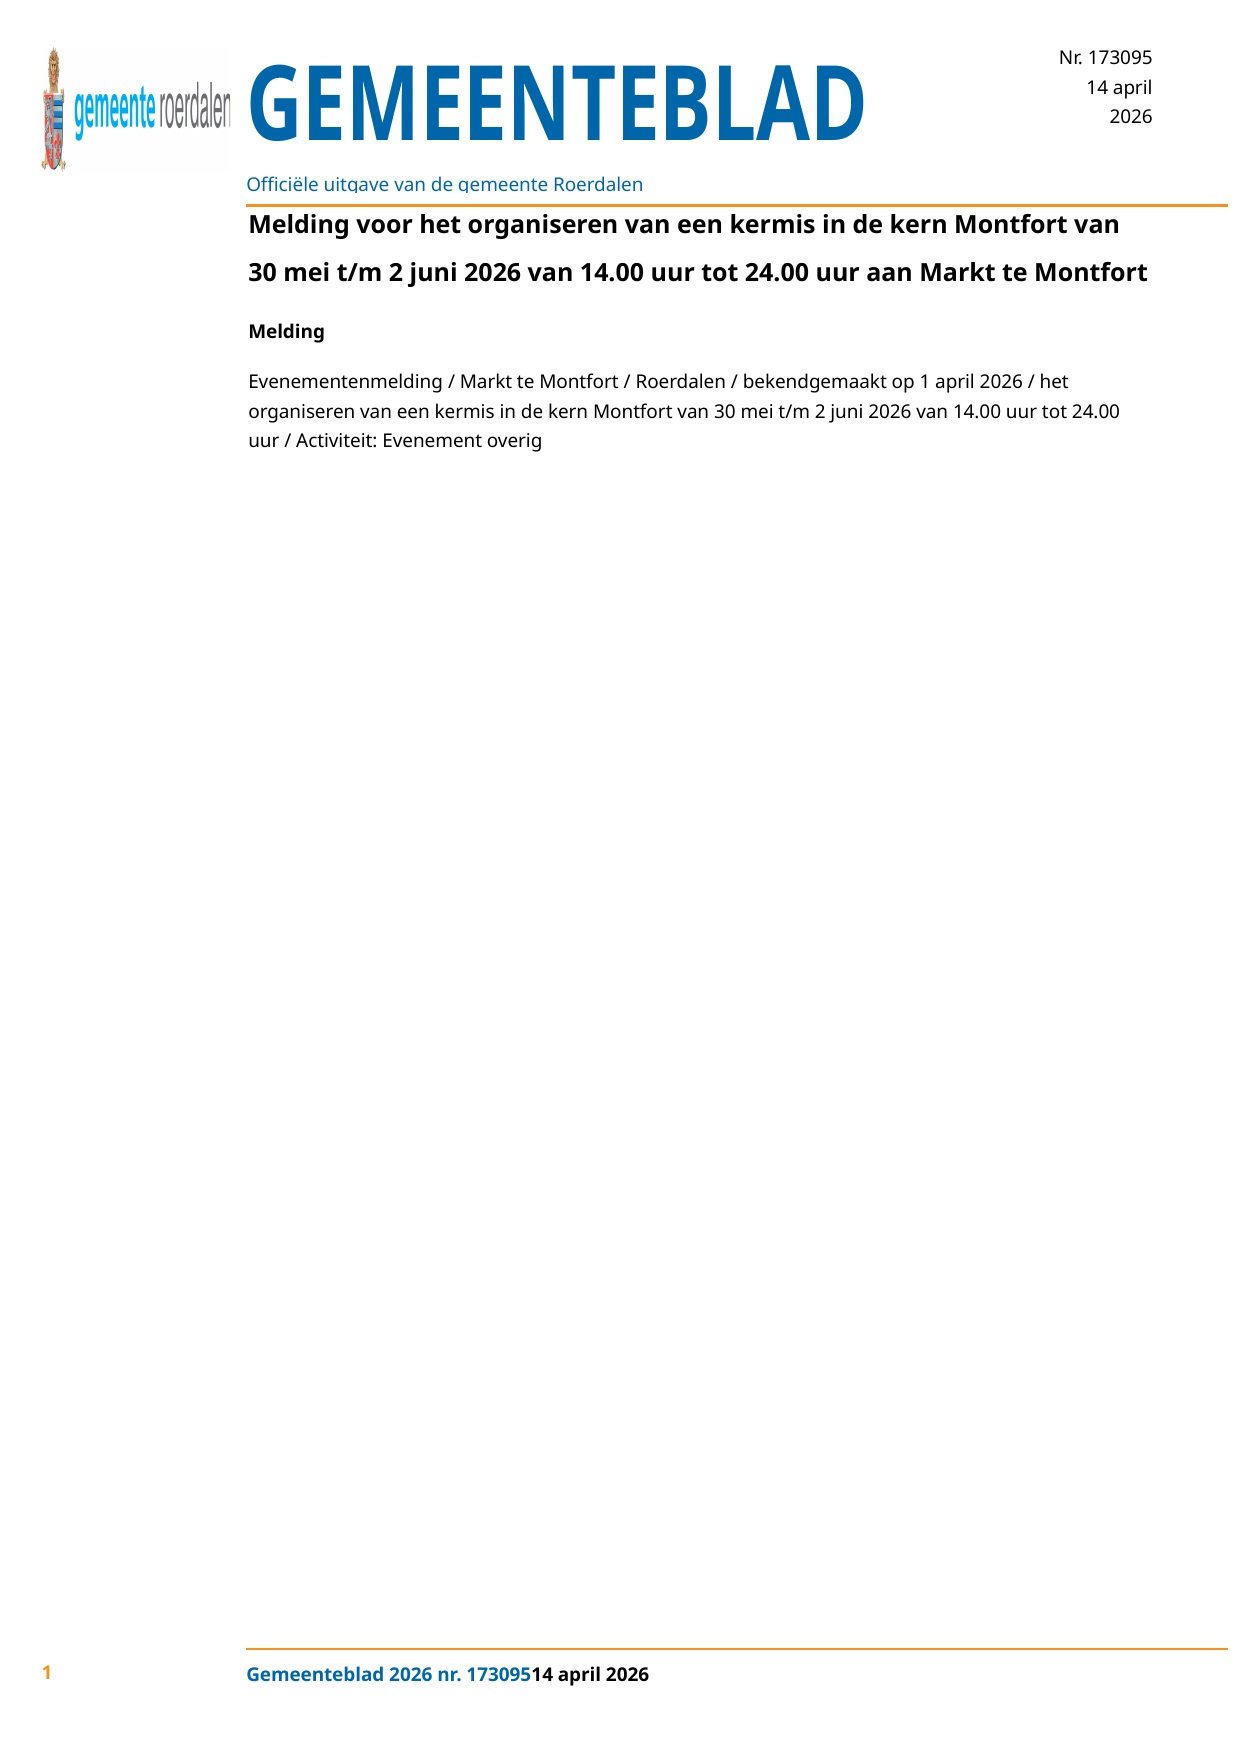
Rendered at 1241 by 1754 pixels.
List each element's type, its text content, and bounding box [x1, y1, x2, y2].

text Evenementenmelding / Markt te Montfort / Roerdalen / bekendgemaakt op 1 april 2026 / het organiseren van een kermis in de kern Montfort van 30 mei t/m 2 juni 2026 van 14.00 uur tot 24.00 uur / Activiteit: Evenement overig [248, 368, 1152, 453]
text Melding voor het organiseren van een kermis in de kern Montfort van 30 mei t/m 2 juni 2026 van 14.00 uur tot 24.00 uur aan Markt te Montfort [248, 207, 1152, 288]
text Melding [248, 318, 1152, 344]
picture [41, 47, 231, 172]
